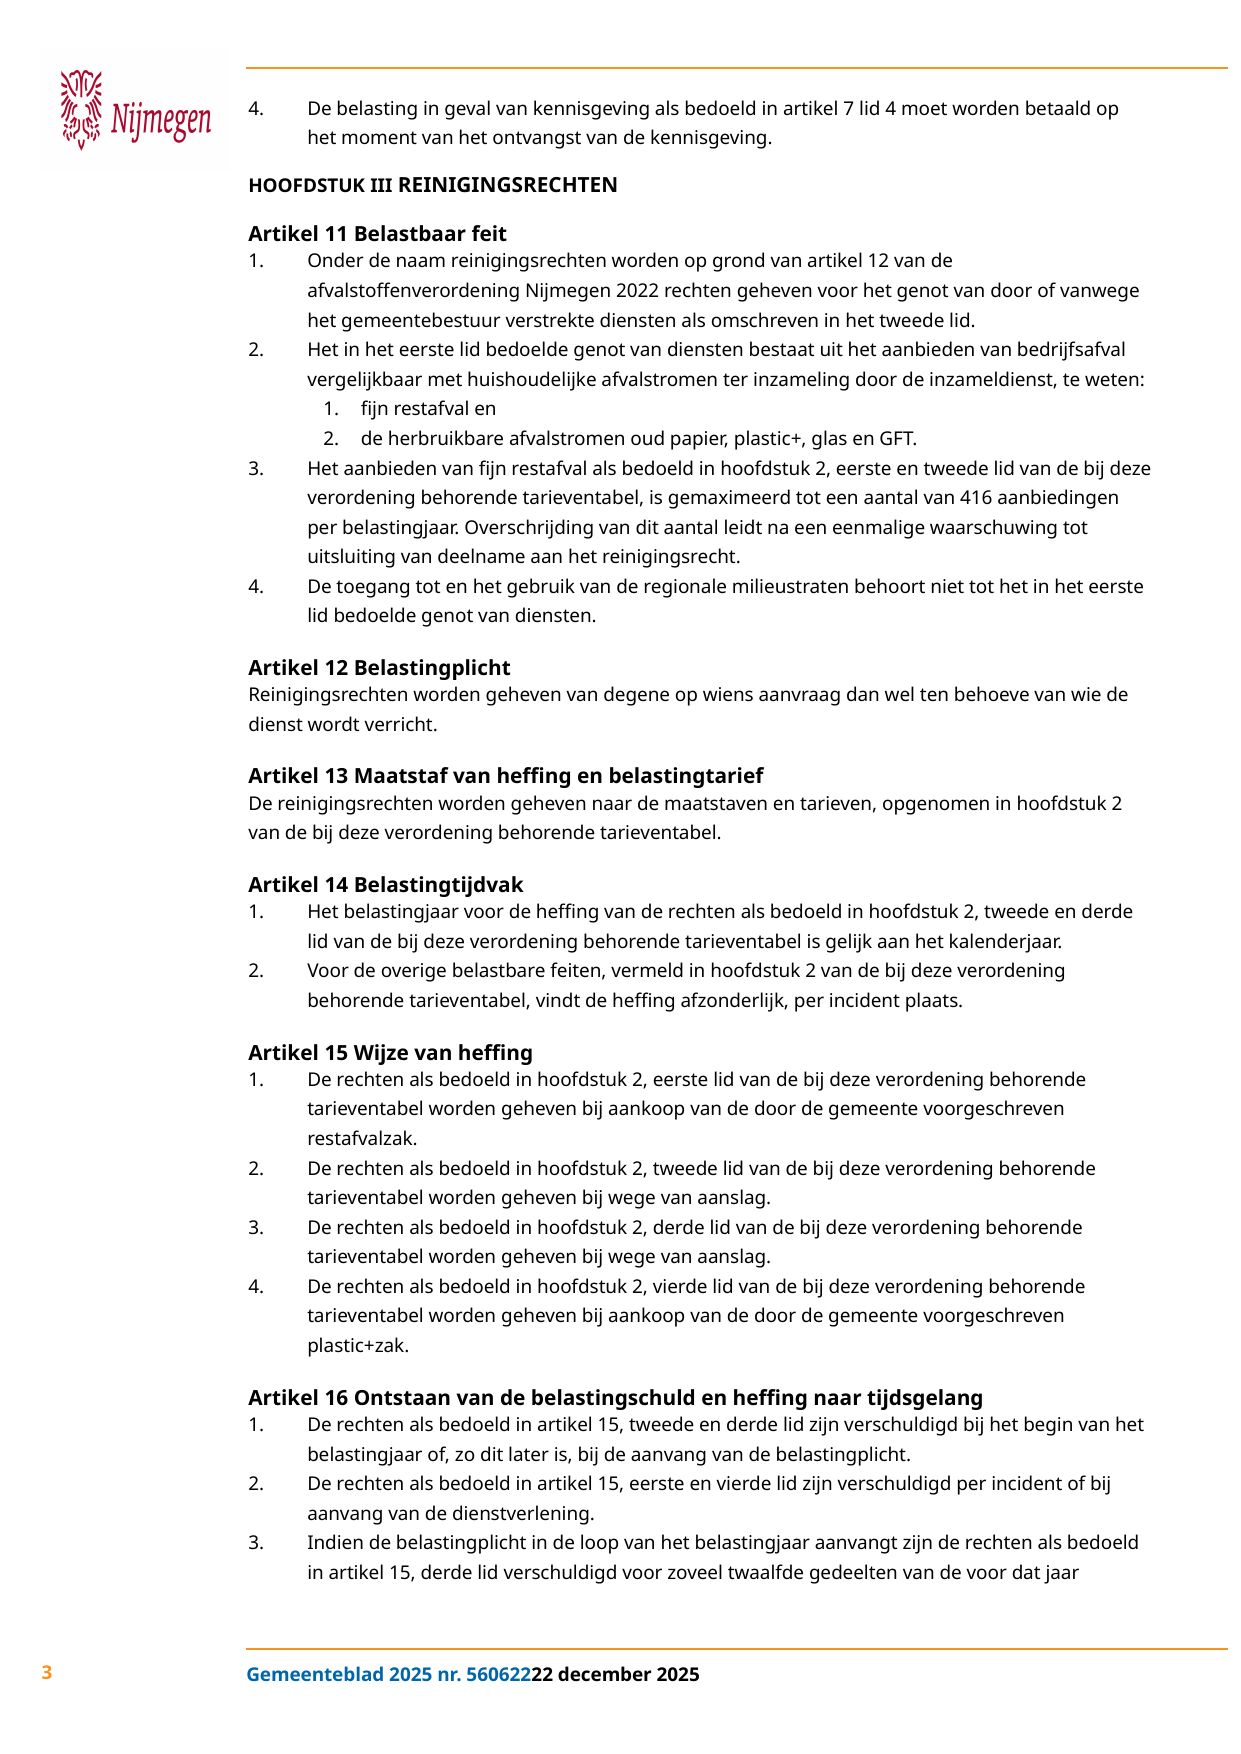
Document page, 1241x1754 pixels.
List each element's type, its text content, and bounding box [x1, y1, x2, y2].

list De rechten als bedoeld in hoofdstuk 2, vierde lid van de bij deze verordening behorende tarieventabel worden geheven bij aankoop van de door de gemeente voorgeschreven plastic+zak. [248, 1273, 1152, 1358]
list Voor de overige belastbare feiten, vermeld in hoofdstuk 2 van de bij deze verordening behorende tarieventabel, vindt de heffing afzonderlijk, per incident plaats. [248, 958, 1152, 1013]
picture [41, 47, 231, 172]
list De toegang tot en het gebruik van de regionale milieustraten behoort niet tot het in het eerste lid bedoelde genot van diensten. [248, 573, 1152, 628]
list Indien de belastingplicht in de loop van het belastingjaar aanvangt zijn de rechten als bedoeld in artikel 15, derde lid verschuldigd voor zoveel twaalfde gedeelten van de voor dat jaar [248, 1529, 1152, 1585]
text De reinigingsrechten worden geheven naar de maatstaven en tarieven, opgenomen in hoofdstuk 2 van de bij deze verordening behorende tarieventabel. [248, 790, 1152, 845]
text Artikel 15 Wijze van heffing [248, 1038, 1152, 1066]
list De rechten als bedoeld in artikel 15, eerste en vierde lid zijn verschuldigd per incident of bij aanvang van de dienstverlening. [248, 1470, 1152, 1526]
text Reinigingsrechten worden geheven van degene op wiens aanvraag dan wel ten behoeve van wie de dienst wordt verricht. [248, 682, 1152, 737]
text Artikel 12 Belastingplicht [248, 653, 1152, 682]
list Het aanbieden van fijn restafval als bedoeld in hoofdstuk 2, eerste en tweede lid van de bij deze verordening behorende tarieventabel, is gemaximeerd tot een aantal van 416 aanbiedingen per belastingjaar. Overschrijding van dit aantal leidt na een eenmalige waarschuwing tot uitsluiting van deelname aan het reinigingsrecht. [248, 455, 1152, 569]
list De belasting in geval van kennisgeving als bedoeld in artikel 7 lid 4 moet worden betaald op het moment van het ontvangst van de kennisgeving. [248, 95, 1152, 150]
text Artikel 16 Ontstaan van de belastingschuld en heffing naar tijdsgelang [248, 1383, 1152, 1411]
list De rechten als bedoeld in hoofdstuk 2, derde lid van de bij deze verordening behorende tarieventabel worden geheven bij wege van aanslag. [248, 1214, 1152, 1269]
text Artikel 13 Maatstaf van heffing en belastingtarief [248, 762, 1152, 790]
list Het belastingjaar voor de heffing van de rechten als bedoeld in hoofdstuk 2, tweede en derde lid van de bij deze verordening behorende tarieventabel is gelijk aan het kalenderjaar. [248, 898, 1152, 954]
list Onder de naam reinigingsrechten worden op grond van artikel 12 van de afvalstoffenverordening Nijmegen 2022 rechten geheven voor het genot van door of vanwege het gemeentebestuur verstrekte diensten als omschreven in het tweede lid. [248, 248, 1152, 333]
list fijn restafval en [323, 396, 1152, 421]
list De rechten als bedoeld in hoofdstuk 2, eerste lid van de bij deze verordening behorende tarieventabel worden geheven bij aankoop van de door de gemeente voorgeschreven restafvalzak. [248, 1066, 1152, 1151]
list De rechten als bedoeld in artikel 15, tweede en derde lid zijn verschuldigd bij het begin van het belastingjaar of, zo dit later is, bij de aanvang van de belastingplicht. [248, 1411, 1152, 1466]
text Artikel 14 Belastingtijdvak [248, 870, 1152, 898]
list De rechten als bedoeld in hoofdstuk 2, tweede lid van de bij deze verordening behorende tarieventabel worden geheven bij wege van aanslag. [248, 1155, 1152, 1210]
text Artikel 11 Belastbaar feit [248, 219, 1152, 248]
list de herbruikbare afvalstromen oud papier, plastic+, glas en GFT. [323, 425, 1152, 451]
text HOOFDSTUK III REINIGINGSRECHTEN [248, 170, 1152, 198]
list Het in het eerste lid bedoelde genot van diensten bestaat uit het aanbieden van bedrijfsafval vergelijkbaar met huishoudelijke afvalstromen ter inzameling door de inzameldienst, te weten: [248, 336, 1152, 392]
